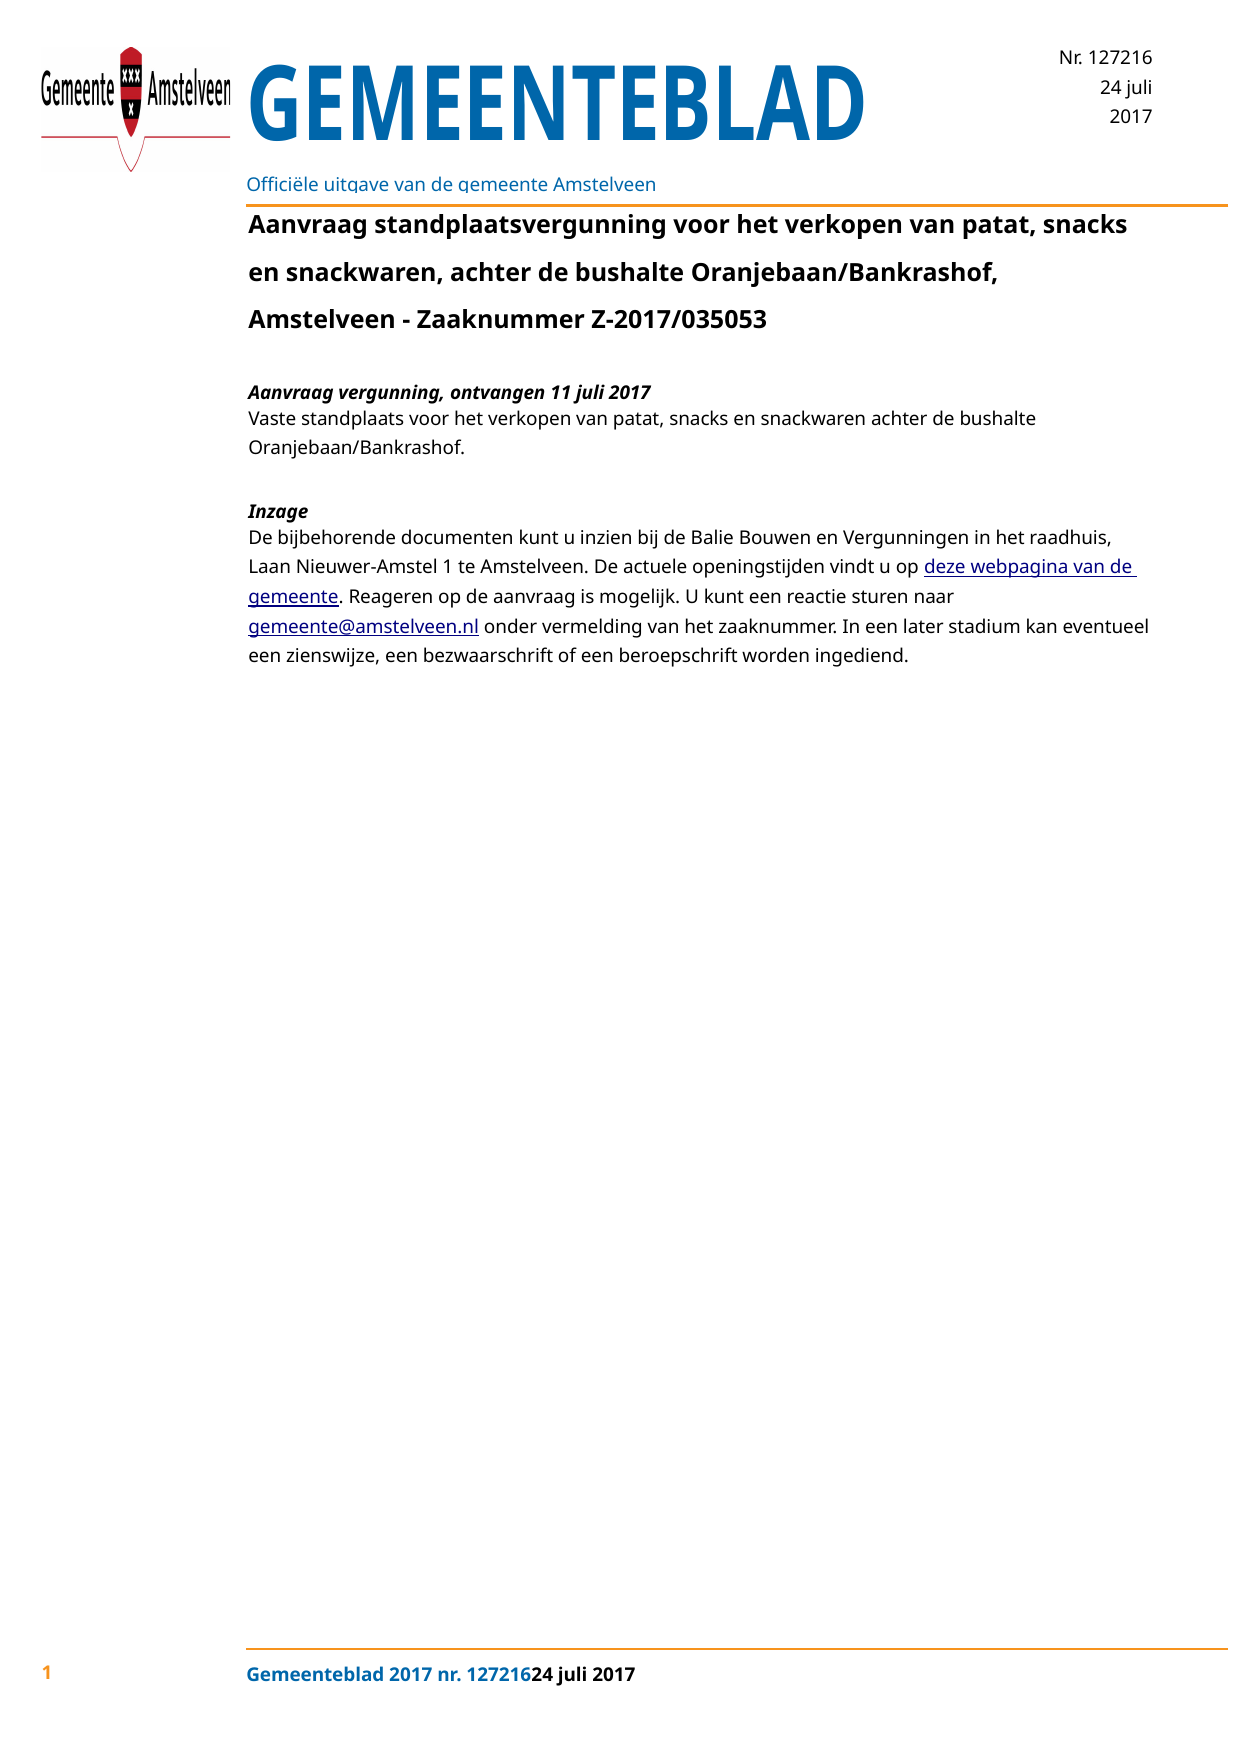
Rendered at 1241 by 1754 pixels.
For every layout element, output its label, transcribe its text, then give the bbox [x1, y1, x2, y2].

picture [41, 47, 231, 172]
text Inzage [248, 498, 1152, 524]
text Vaste standplaats voor het verkopen van patat, snacks en snackwaren achter de bushalte Oranjebaan/Bankrashof. [248, 405, 1152, 460]
text De bijbehorende documenten kunt u inzien bij de Balie Bouwen en Vergunningen in het raadhuis, Laan Nieuwer-Amstel 1 te Amstelveen. De actuele openingstijden vindt u op deze webpagina van de gemeente. Reageren op de aanvraag is mogelijk. U kunt een reactie sturen naar gemeente@amstelveen.nl onder vermelding van het zaaknummer. In een later stadium kan eventueel een zienswijze, een bezwaarschrift of een beroepschrift worden ingediend. [248, 524, 1152, 668]
text Aanvraag vergunning, ontvangen 11 juli 2017 [248, 379, 1152, 405]
text Aanvraag standplaatsvergunning voor het verkopen van patat, snacks en snackwaren, achter de bushalte Oranjebaan/Bankrashof, Amstelveen - Zaaknummer Z-2017/035053 [248, 207, 1152, 336]
